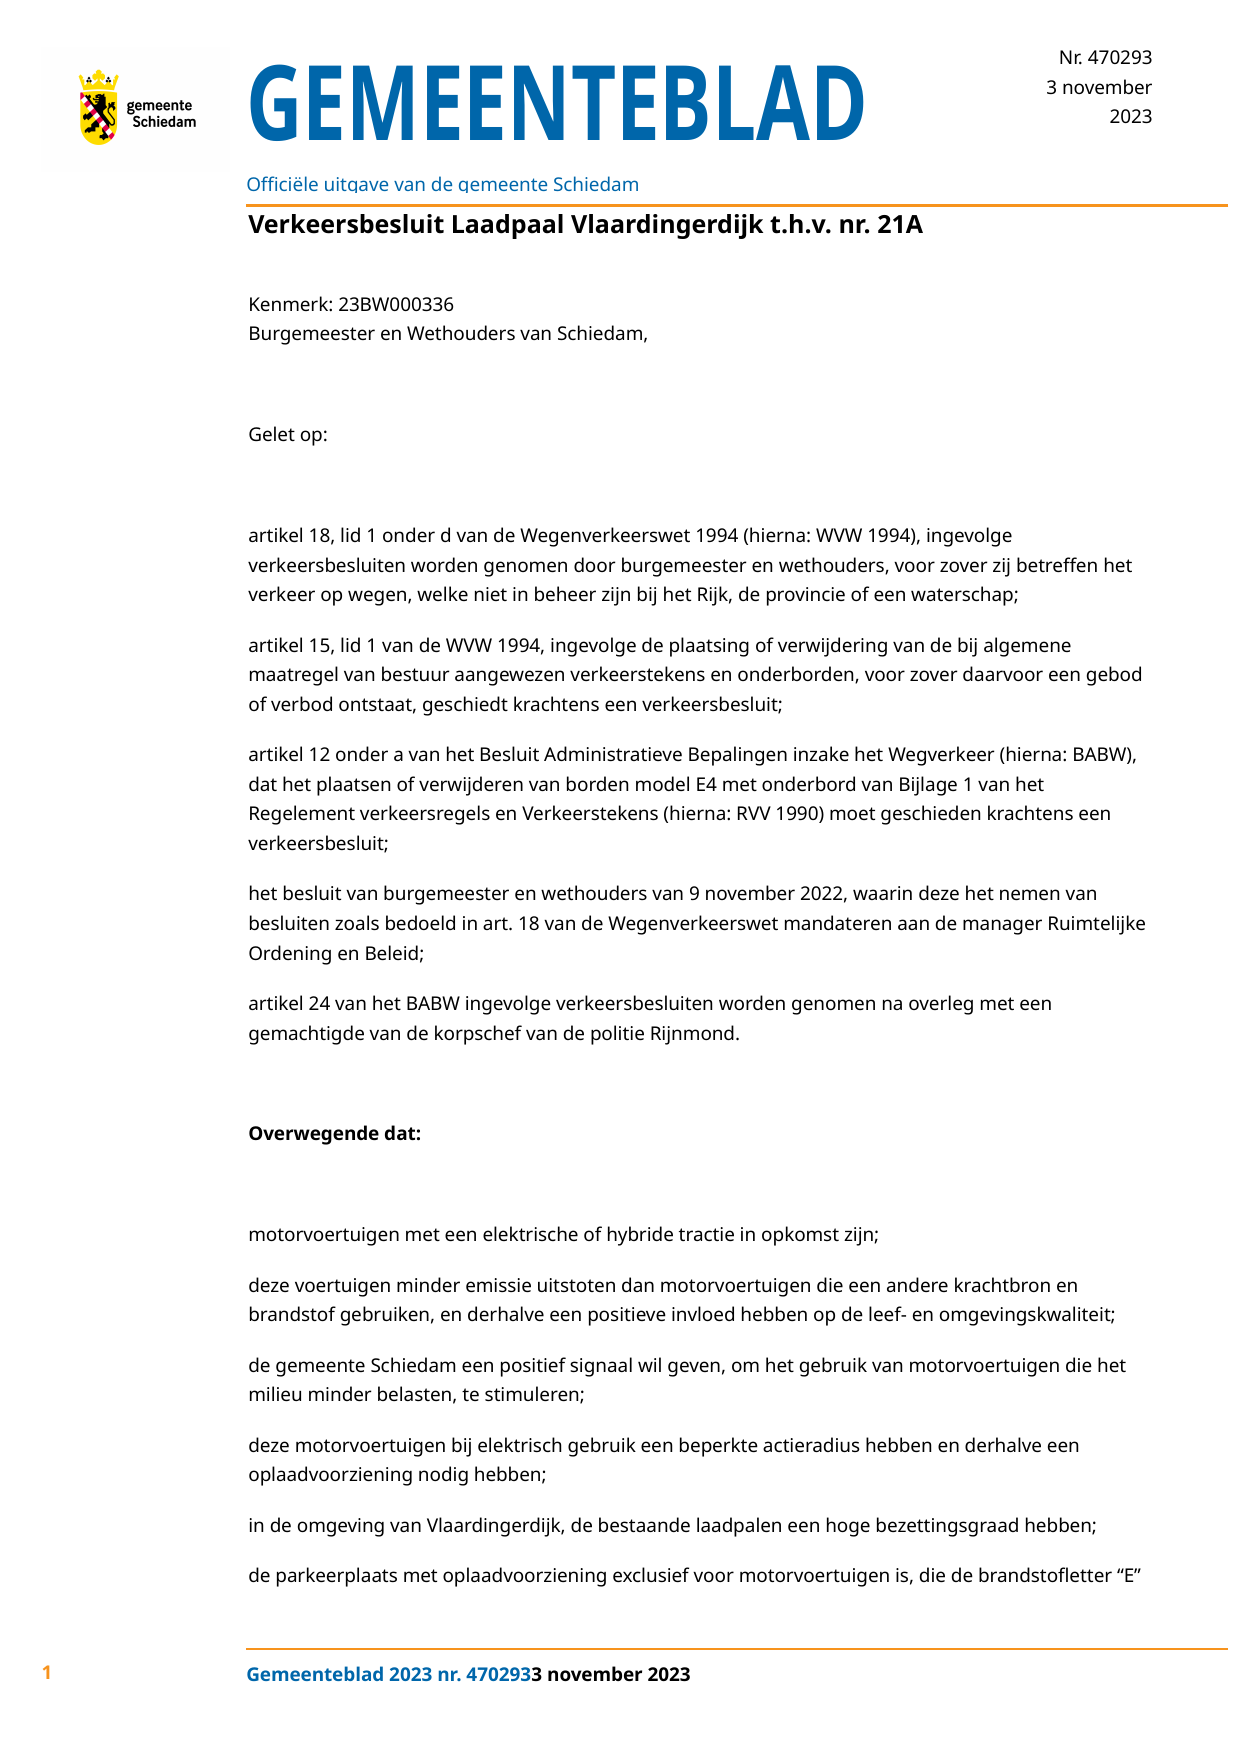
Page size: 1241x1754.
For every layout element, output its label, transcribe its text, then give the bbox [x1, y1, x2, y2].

text deze voertuigen minder emissie uitstoten dan motorvoertuigen die een andere krachtbron en brandstof gebruiken, en derhalve een positieve invloed hebben op de leef- en omgevingskwaliteit; [248, 1272, 1152, 1327]
text motorvoertuigen met een elektrische of hybride tractie in opkomst zijn; [248, 1221, 1152, 1247]
text artikel 18, lid 1 onder d van de Wegenverkeerswet 1994 (hierna: WVW 1994), ingevolge verkeersbesluiten worden genomen door burgemeester en wethouders, voor zover zij betreffen het verkeer op wegen, welke niet in beheer zijn bij het Rijk, de provincie of een waterschap; [248, 522, 1152, 607]
text Gelet op: [248, 421, 1152, 447]
text artikel 24 van het BABW ingevolge verkeersbesluiten worden genomen na overleg met een gemachtigde van de korpschef van de politie Rijnmond. [248, 990, 1152, 1046]
text deze motorvoertuigen bij elektrisch gebruik een beperkte actieradius hebben en derhalve een oplaadvoorziening nodig hebben; [248, 1432, 1152, 1487]
text artikel 15, lid 1 van de WVW 1994, ingevolge de plaatsing of verwijdering van de bij algemene maatregel van bestuur aangewezen verkeerstekens en onderborden, voor zover daarvoor een gebod of verbod ontstaat, geschiedt krachtens een verkeersbesluit; [248, 632, 1152, 717]
text artikel 12 onder a van het Besluit Administratieve Bepalingen inzake het Wegverkeer (hierna: BABW), dat het plaatsen of verwijderen van borden model E4 met onderbord van Bijlage 1 van het Regelement verkeersregels en Verkeerstekens (hierna: RVV 1990) moet geschieden krachtens een verkeersbesluit; [248, 741, 1152, 856]
text de gemeente Schiedam een positief signaal wil geven, om het gebruik van motorvoertuigen die het milieu minder belasten, te stimuleren; [248, 1352, 1152, 1407]
text het besluit van burgemeester en wethouders van 9 november 2022, waarin deze het nemen van besluiten zoals bedoeld in art. 18 van de Wegenverkeerswet mandateren aan de manager Ruimtelijke Ordening en Beleid; [248, 881, 1152, 966]
text Burgemeester en Wethouders van Schiedam, [248, 321, 1152, 346]
text Overwegende dat: [248, 1121, 1152, 1146]
text Kenmerk: 23BW000336 [248, 291, 1152, 317]
picture [41, 47, 231, 172]
text de parkeerplaats met oplaadvoorziening exclusief voor motorvoertuigen is, die de brandstofletter “E” [248, 1562, 1152, 1588]
text Verkeersbesluit Laadpaal Vlaardingerdijk t.h.v. nr. 21A [248, 207, 1152, 241]
text in de omgeving van Vlaardingerdijk, de bestaande laadpalen een hoge bezettingsgraad hebben; [248, 1512, 1152, 1538]
